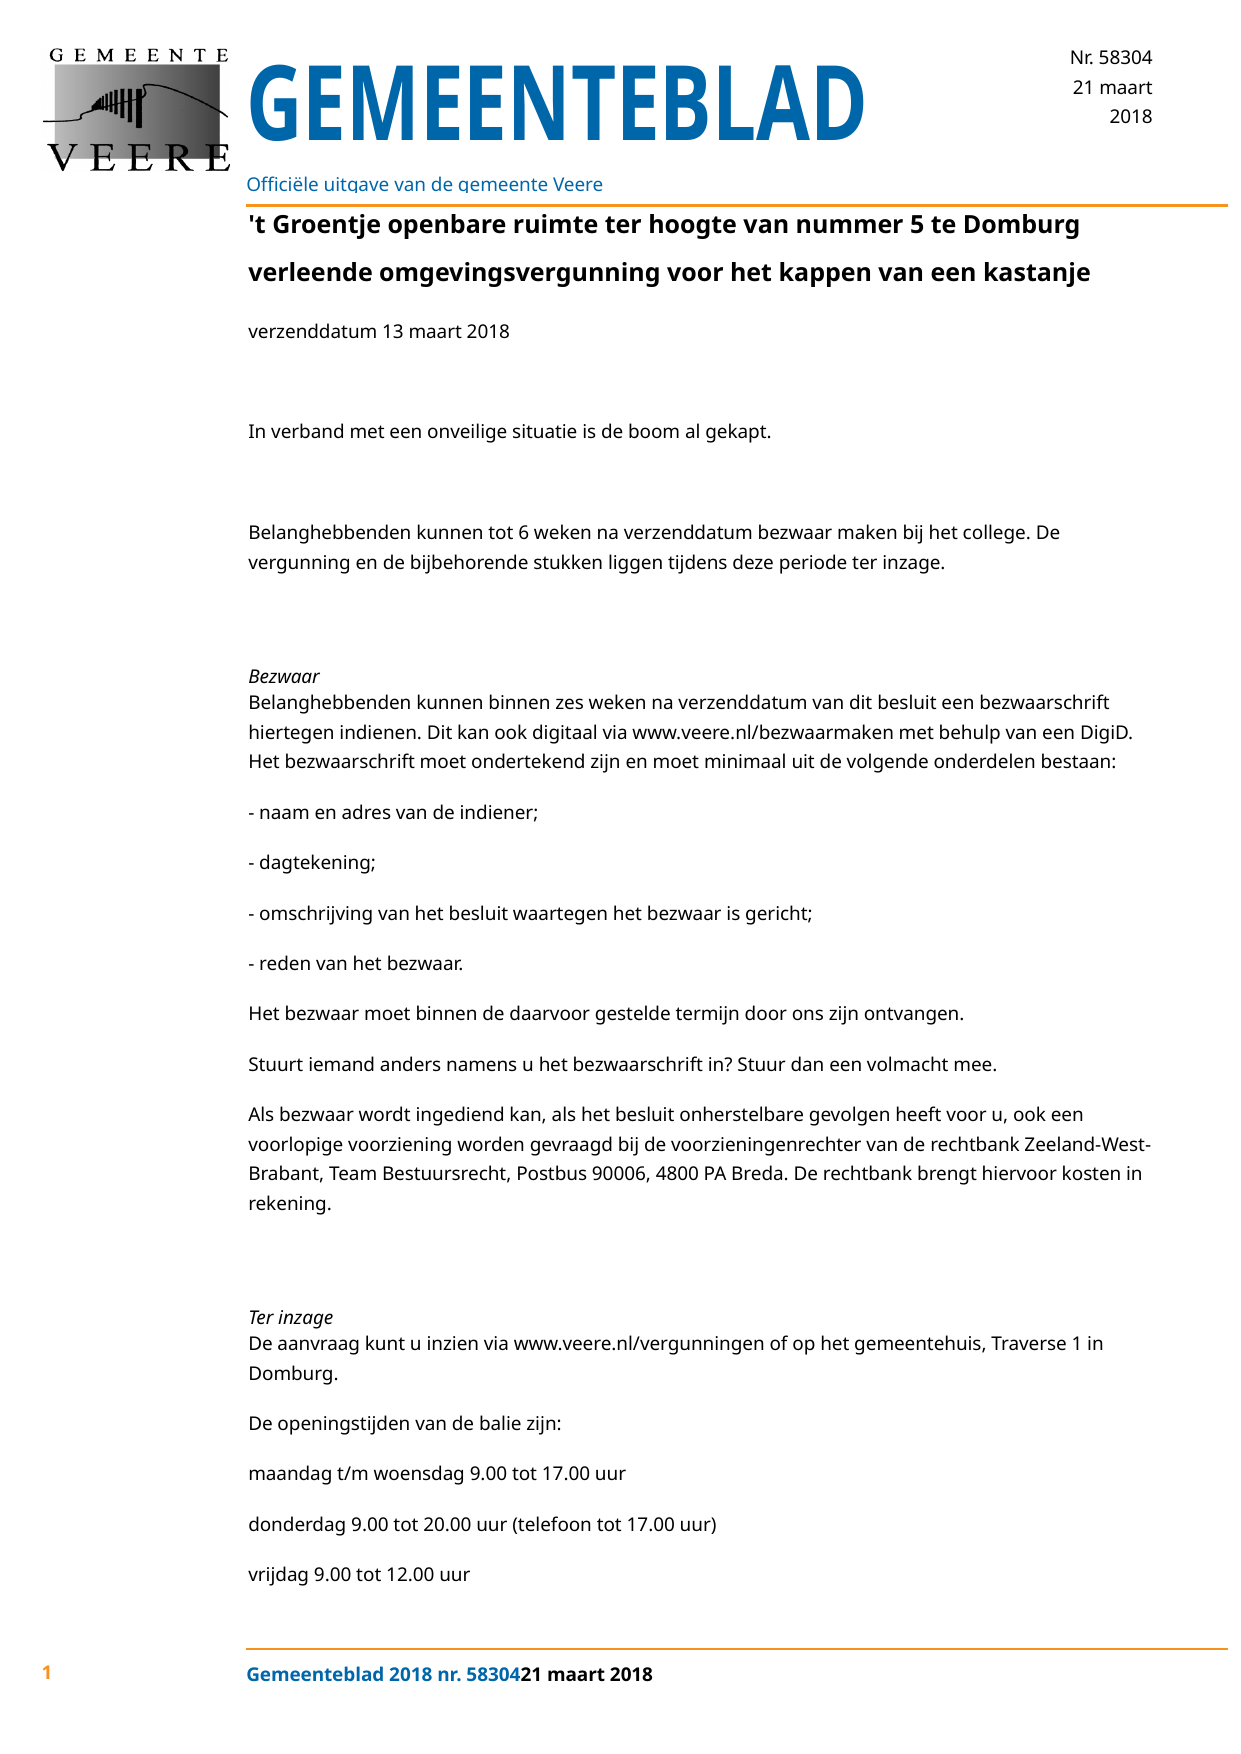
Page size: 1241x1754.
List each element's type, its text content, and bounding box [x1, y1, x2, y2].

text Belanghebbenden kunnen tot 6 weken na verzenddatum bezwaar maken bij het college. De vergunning en de bijbehorende stukken liggen tijdens deze periode ter inzage. [248, 519, 1152, 575]
text Ter inzage [248, 1304, 1152, 1330]
text - dagtekening; [248, 849, 1152, 875]
text verzenddatum 13 maart 2018 [248, 318, 1152, 344]
text Bezwaar [248, 663, 1152, 689]
text De aanvraag kunt u inzien via www.veere.nl/vergunningen of op het gemeentehuis, Traverse 1 in Domburg. [248, 1330, 1152, 1386]
picture [41, 47, 231, 172]
text Als bezwaar wordt ingediend kan, als het besluit onherstelbare gevolgen heeft voor u, ook een voorlopige voorziening worden gevraagd bij de voorzieningenrechter van de rechtbank Zeeland-West-Brabant, Team Bestuursrecht, Postbus 90006, 4800 PA Breda. De rechtbank brengt hiervoor kosten in rekening. [248, 1101, 1152, 1216]
text - naam en adres van de indiener; [248, 799, 1152, 824]
text maandag t/m woensdag 9.00 tot 17.00 uur [248, 1461, 1152, 1486]
text - reden van het bezwaar. [248, 950, 1152, 976]
text De openingstijden van de balie zijn: [248, 1410, 1152, 1436]
text In verband met een onveilige situatie is de boom al gekapt. [248, 419, 1152, 444]
text donderdag 9.00 tot 20.00 uur (telefoon tot 17.00 uur) [248, 1511, 1152, 1537]
text vrijdag 9.00 tot 12.00 uur [248, 1561, 1152, 1587]
text Belanghebbenden kunnen binnen zes weken na verzenddatum van dit besluit een bezwaarschrift hiertegen indienen. Dit kan ook digitaal via www.veere.nl/bezwaarmaken met behulp van een DigiD. Het bezwaarschrift moet ondertekend zijn en moet minimaal uit de volgende onderdelen bestaan: [248, 689, 1152, 774]
text Het bezwaar moet binnen de daarvoor gestelde termijn door ons zijn ontvangen. [248, 1001, 1152, 1026]
text Stuurt iemand anders namens u het bezwaarschrift in? Stuur dan een volmacht mee. [248, 1051, 1152, 1077]
text - omschrijving van het besluit waartegen het bezwaar is gericht; [248, 900, 1152, 925]
text 't Groentje openbare ruimte ter hoogte van nummer 5 te Domburg verleende omgevingsvergunning voor het kappen van een kastanje [248, 207, 1152, 288]
